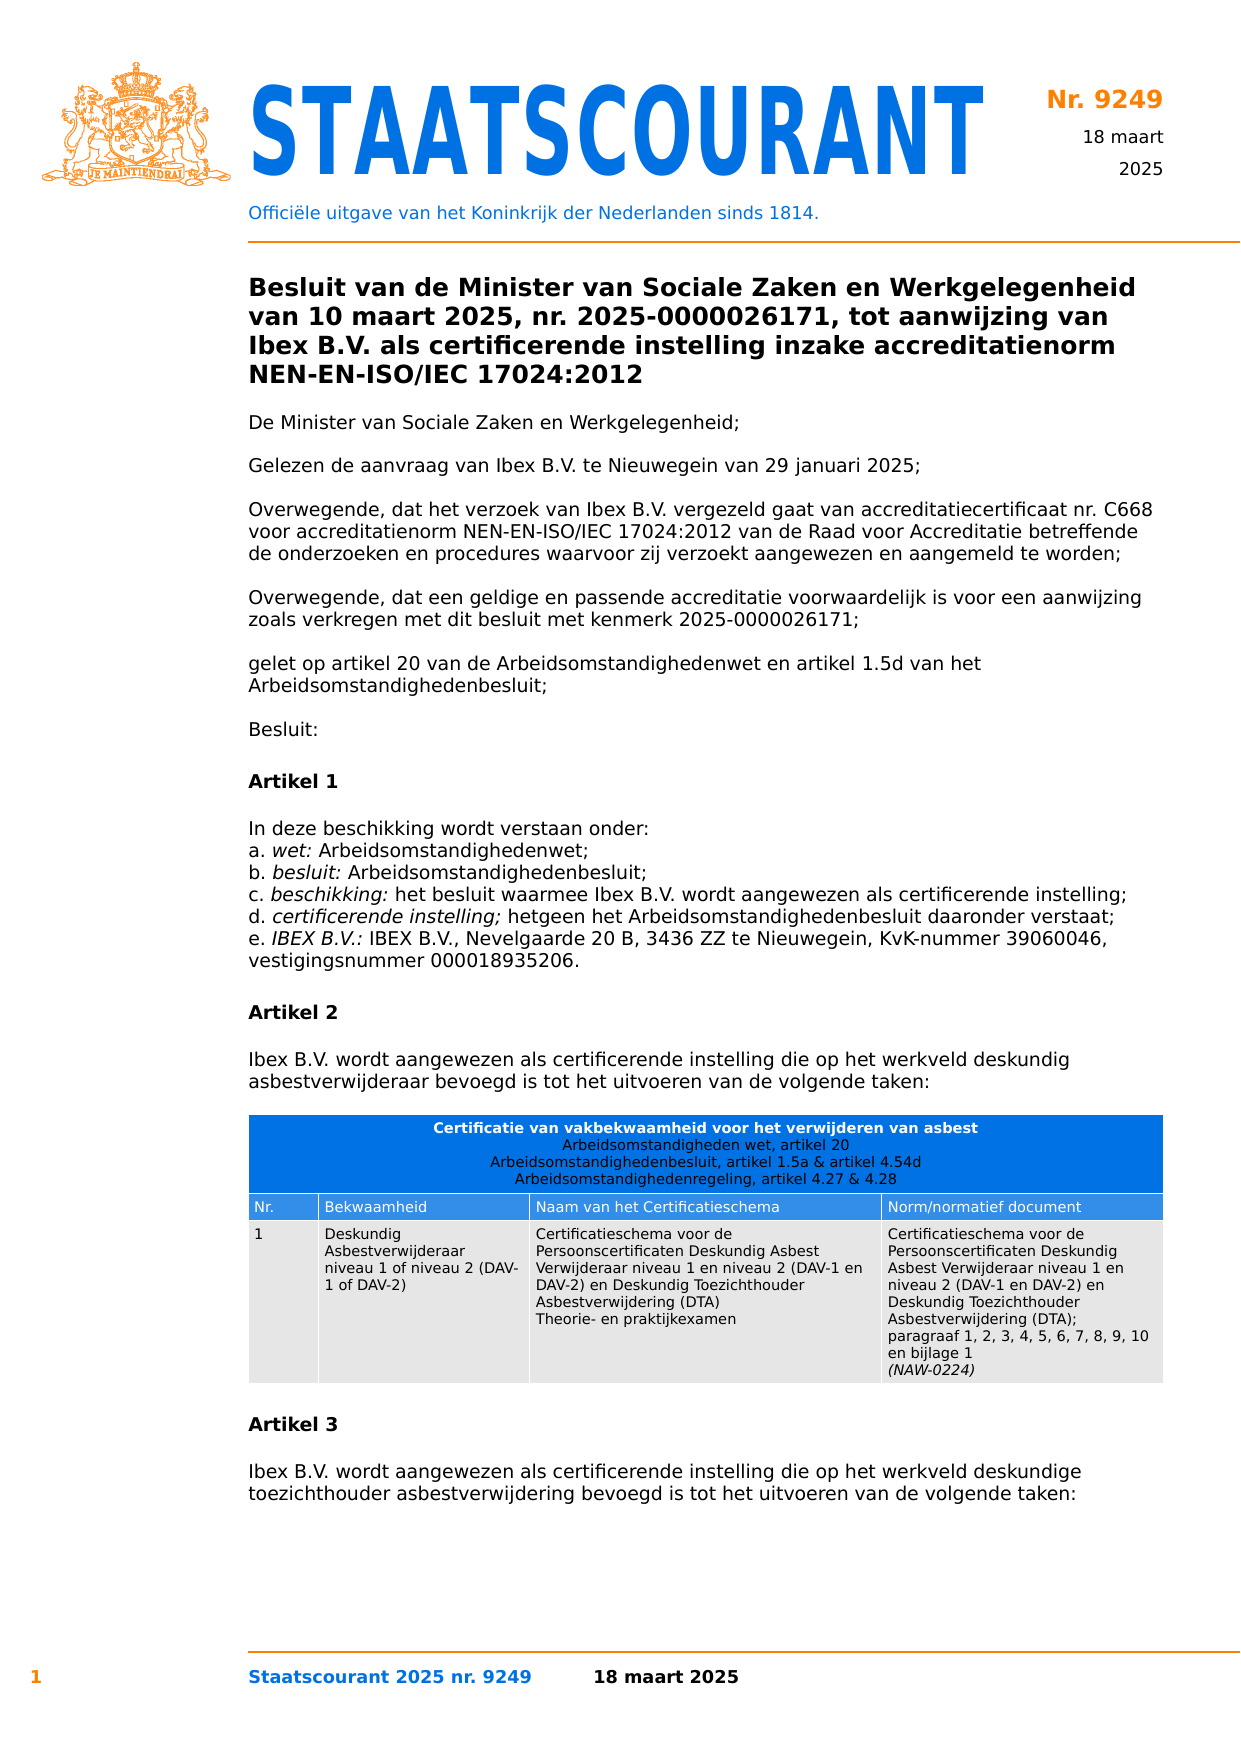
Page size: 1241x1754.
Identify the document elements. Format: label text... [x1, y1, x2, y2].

text Ibex B.V. wordt aangewezen als certificerende instelling die op het werkveld deskundige toezichthouder asbestverwijdering bevoegd is tot het uitvoeren van de volgende taken: [248, 1461, 1163, 1505]
text Overwegende, dat een geldige en passende accreditatie voorwaardelijk is voor een aanwijzing zoals verkregen met dit besluit met kenmerk 2025-0000026171; [248, 587, 1163, 631]
text In deze beschikking wordt verstaan onder: [248, 818, 1163, 840]
text Overwegende, dat het verzoek van Ibex B.V. vergezeld gaat van accreditatiecertificaat nr. C668 voor accreditatienorm NEN-EN-ISO/IEC 17024:2012 van de Raad voor Accreditatie betreffende de onderzoeken en procedures waarvoor zij verzoekt aangewezen en aangemeld te worden; [248, 499, 1163, 565]
table_cell 18 maart [998, 121, 1240, 153]
subtitle Artikel 3 [248, 1414, 1163, 1436]
table_header STAATSCOURANT [248, 62, 998, 203]
text e. IBEX B.V.: IBEX B.V., Nevelgaarde 20 B, 3436 ZZ te Nieuwegein, KvK-nummer 39060046, vestigingsnummer 000018935206. [248, 928, 1163, 972]
table_cell Norm/normatief document [882, 1194, 1163, 1220]
text b. besluit: Arbeidsomstandighedenbesluit; [248, 862, 1163, 884]
text Gelezen de aanvraag van Ibex B.V. te Nieuwegein van 29 januari 2025; [248, 455, 1163, 477]
subtitle Artikel 2 [248, 1002, 1163, 1023]
table_cell Certificatieschema voor de Persoonscertificaten Deskundig Asbest Verwijderaar niveau 1 en niveau 2 (DAV-1 en DAV-2) en Deskundig Toezichthouder Asbestverwijdering (DTA); paragraaf 1, 2, 3, 4, 5, 6, 7, 8, 9, 10 en bijlage 1 (NAW-0224) [882, 1221, 1163, 1383]
table_cell Officiële uitgave van het Koninkrijk der Nederlanden sinds 1814. [248, 203, 1240, 241]
table_header [25, 62, 248, 241]
text a. wet: Arbeidsomstandighedenwet; [248, 840, 1163, 862]
text Besluit: [248, 719, 1163, 741]
table_cell Bekwaamheid [319, 1194, 529, 1220]
text De Minister van Sociale Zaken en Werkgelegenheid; [248, 412, 1163, 433]
subtitle Besluit van de Minister van Sociale Zaken en Werkgelegenheid van 10 maart 2025, nr. 2025-0000026171, tot aanwijzing van Ibex B.V. als certificerende instelling inzake accreditatienorm NEN-EN-ISO/IEC 17024:2012 [248, 273, 1163, 390]
table_cell 1 [249, 1221, 318, 1383]
table_cell 2025 [998, 153, 1240, 203]
table_header Nr. 9249 [998, 62, 1240, 121]
table_cell Nr. [249, 1194, 318, 1220]
text c. beschikking: het besluit waarmee Ibex B.V. wordt aangewezen als certificerende instelling; [248, 884, 1163, 906]
table_cell Deskundig Asbestverwijderaar niveau 1 of niveau 2 (DAV-1 of DAV-2) [319, 1221, 529, 1383]
text gelet op artikel 20 van de Arbeidsomstandighedenwet en artikel 1.5d van het Arbeidsomstandighedenbesluit; [248, 653, 1163, 697]
subtitle Artikel 1 [248, 771, 1163, 793]
text d. certificerende instelling; hetgeen het Arbeidsomstandighedenbesluit daaronder verstaat; [248, 906, 1163, 928]
table_cell Certificatieschema voor de Persoonscertificaten Deskundig Asbest Verwijderaar niveau 1 en niveau 2 (DAV-1 en DAV-2) en Deskundig Toezichthouder Asbestverwijdering (DTA) Theorie- en praktijkexamen [530, 1221, 881, 1383]
table_header Certificatie van vakbekwaamheid voor het verwijderen van asbest Arbeidsomstandigheden wet, artikel 20 Arbeidsomstandighedenbesluit, artikel 1.5a & artikel 4.54d Arbeidsomstandighedenregeling, artikel 4.27 & 4.28 [249, 1115, 1163, 1193]
picture [41, 62, 231, 186]
table_cell Naam van het Certificatieschema [530, 1194, 881, 1220]
text Ibex B.V. wordt aangewezen als certificerende instelling die op het werkveld deskundig asbestverwijderaar bevoegd is tot het uitvoeren van de volgende taken: [248, 1048, 1163, 1092]
